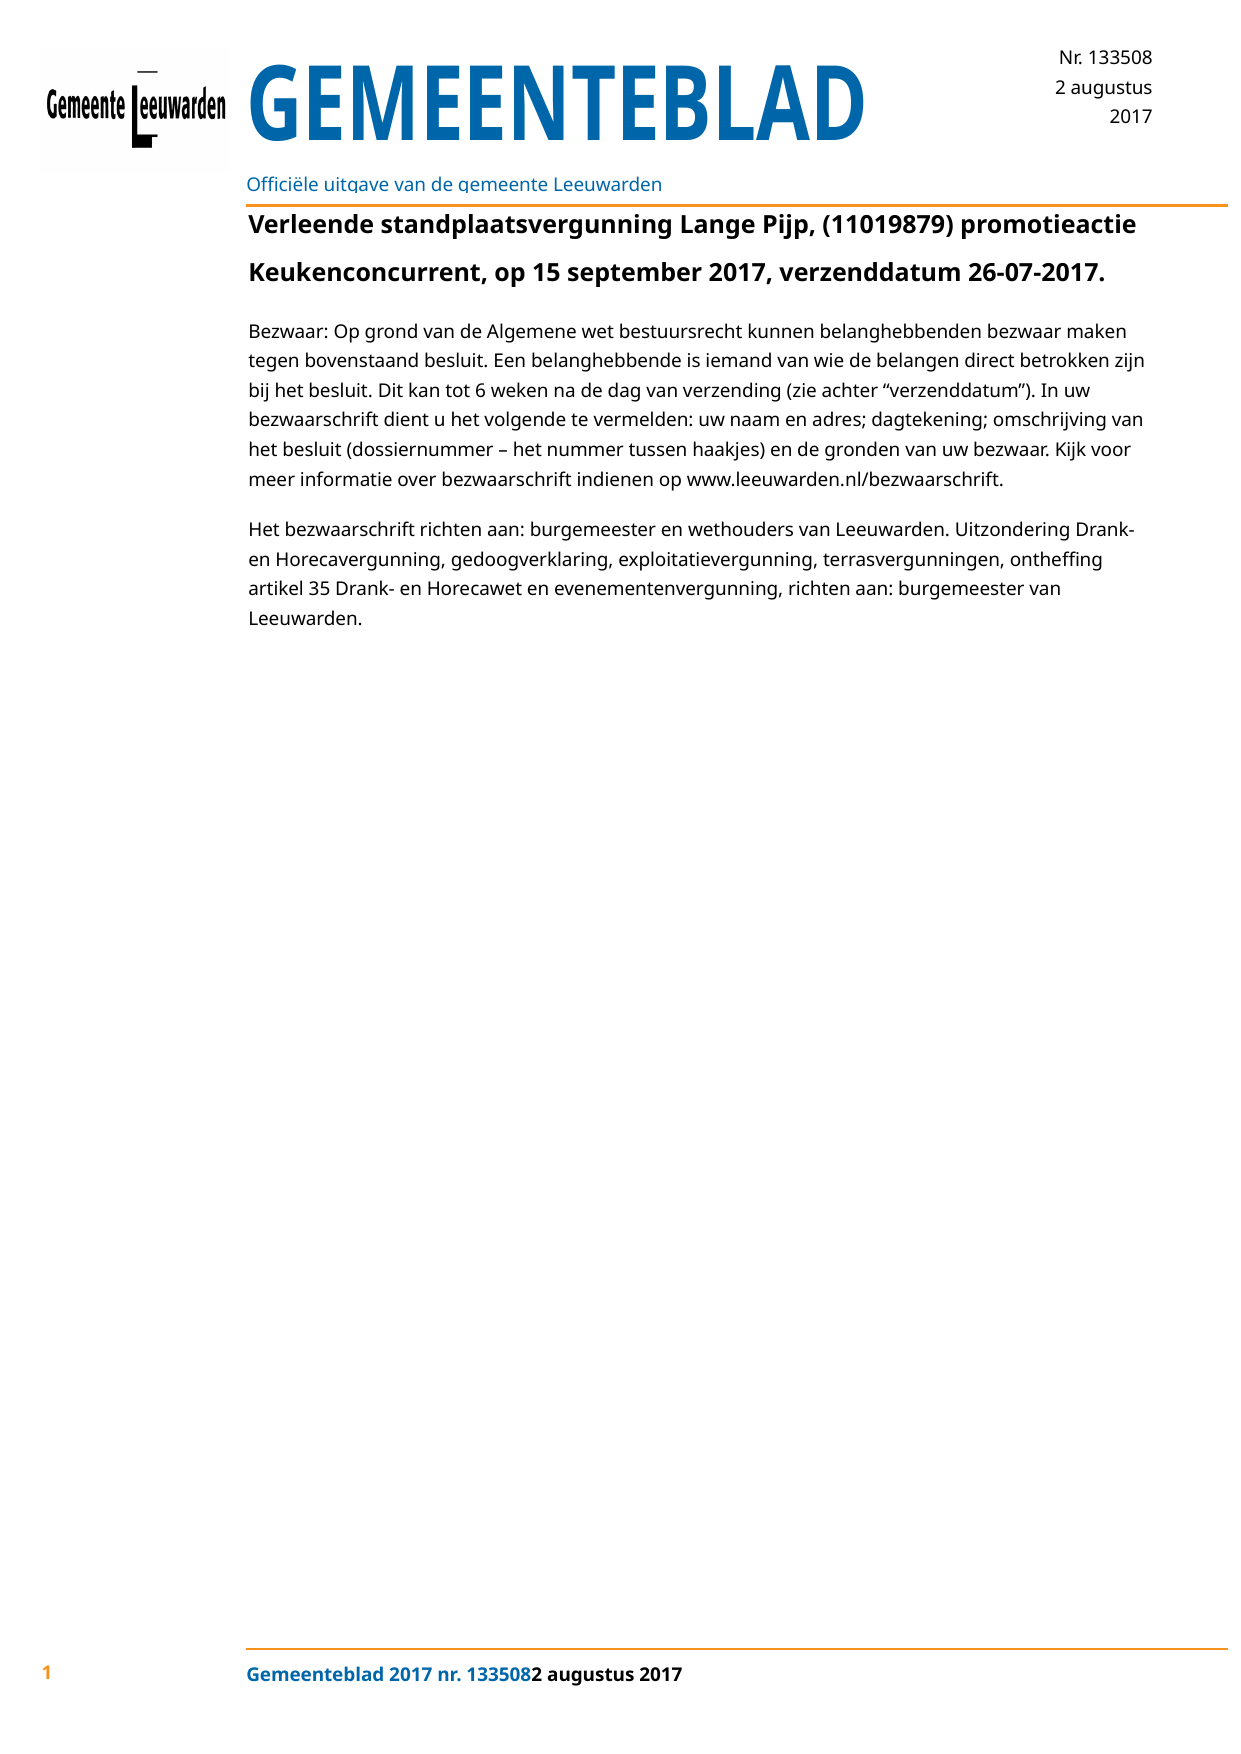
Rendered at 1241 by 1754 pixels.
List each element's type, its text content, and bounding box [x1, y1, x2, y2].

text Verleende standplaatsvergunning Lange Pijp, (11019879) promotieactie Keukenconcurrent, op 15 september 2017, verzenddatum 26-07-2017. [248, 207, 1152, 288]
picture [41, 47, 231, 172]
text Het bezwaarschrift richten aan: burgemeester en wethouders van Leeuwarden. Uitzondering Drank- en Horecavergunning, gedoogverklaring, exploitatievergunning, terrasvergunningen, ontheffing artikel 35 Drank- en Horecawet en evenementenvergunning, richten aan: burgemeester van Leeuwarden. [248, 516, 1152, 631]
text Bezwaar: Op grond van de Algemene wet bestuursrecht kunnen belanghebbenden bezwaar maken tegen bovenstaand besluit. Een belanghebbende is iemand van wie de belangen direct betrokken zijn bij het besluit. Dit kan tot 6 weken na de dag van verzending (zie achter “verzenddatum”). In uw bezwaarschrift dient u het volgende te vermelden: uw naam en adres; dagtekening; omschrijving van het besluit (dossiernummer – het nummer tussen haakjes) en de gronden van uw bezwaar. Kijk voor meer informatie over bezwaarschrift indienen op www.leeuwarden.nl/bezwaarschrift. [248, 318, 1152, 492]
